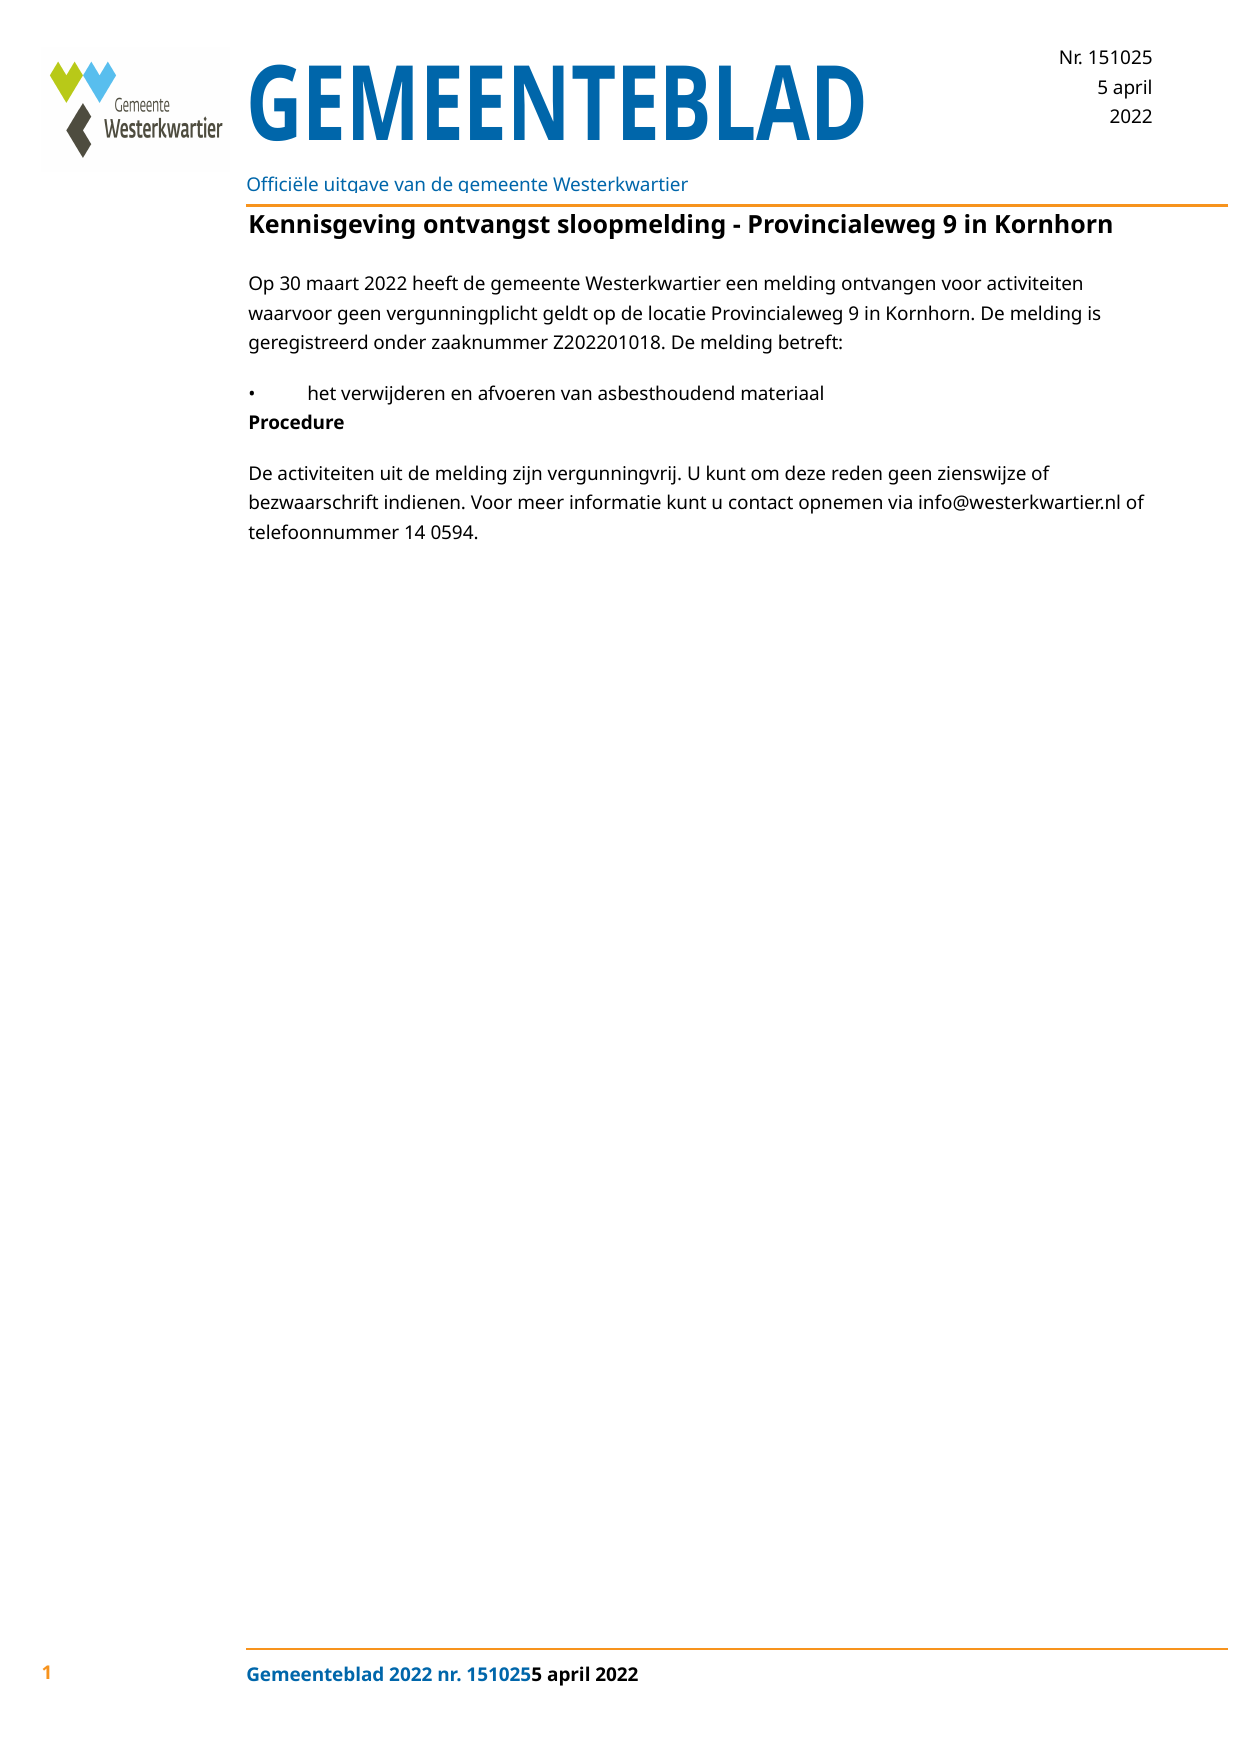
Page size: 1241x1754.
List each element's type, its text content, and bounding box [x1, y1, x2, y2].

list het verwijderen en afvoeren van asbesthoudend materiaal [248, 380, 1152, 406]
text Procedure [248, 409, 1152, 435]
text De activiteiten uit de melding zijn vergunningvrij. U kunt om deze reden geen zienswijze of bezwaarschrift indienen. Voor meer informatie kunt u contact opnemen via info@westerkwartier.nl of telefoonnummer 14 0594. [248, 460, 1152, 545]
text Kennisgeving ontvangst sloopmelding - Provincialeweg 9 in Kornhorn [248, 207, 1152, 241]
picture [41, 47, 231, 172]
text Op 30 maart 2022 heeft de gemeente Westerkwartier een melding ontvangen voor activiteiten waarvoor geen vergunningplicht geldt op de locatie Provincialeweg 9 in Kornhorn. De melding is geregistreerd onder zaaknummer Z202201018. De melding betreft: [248, 270, 1152, 355]
